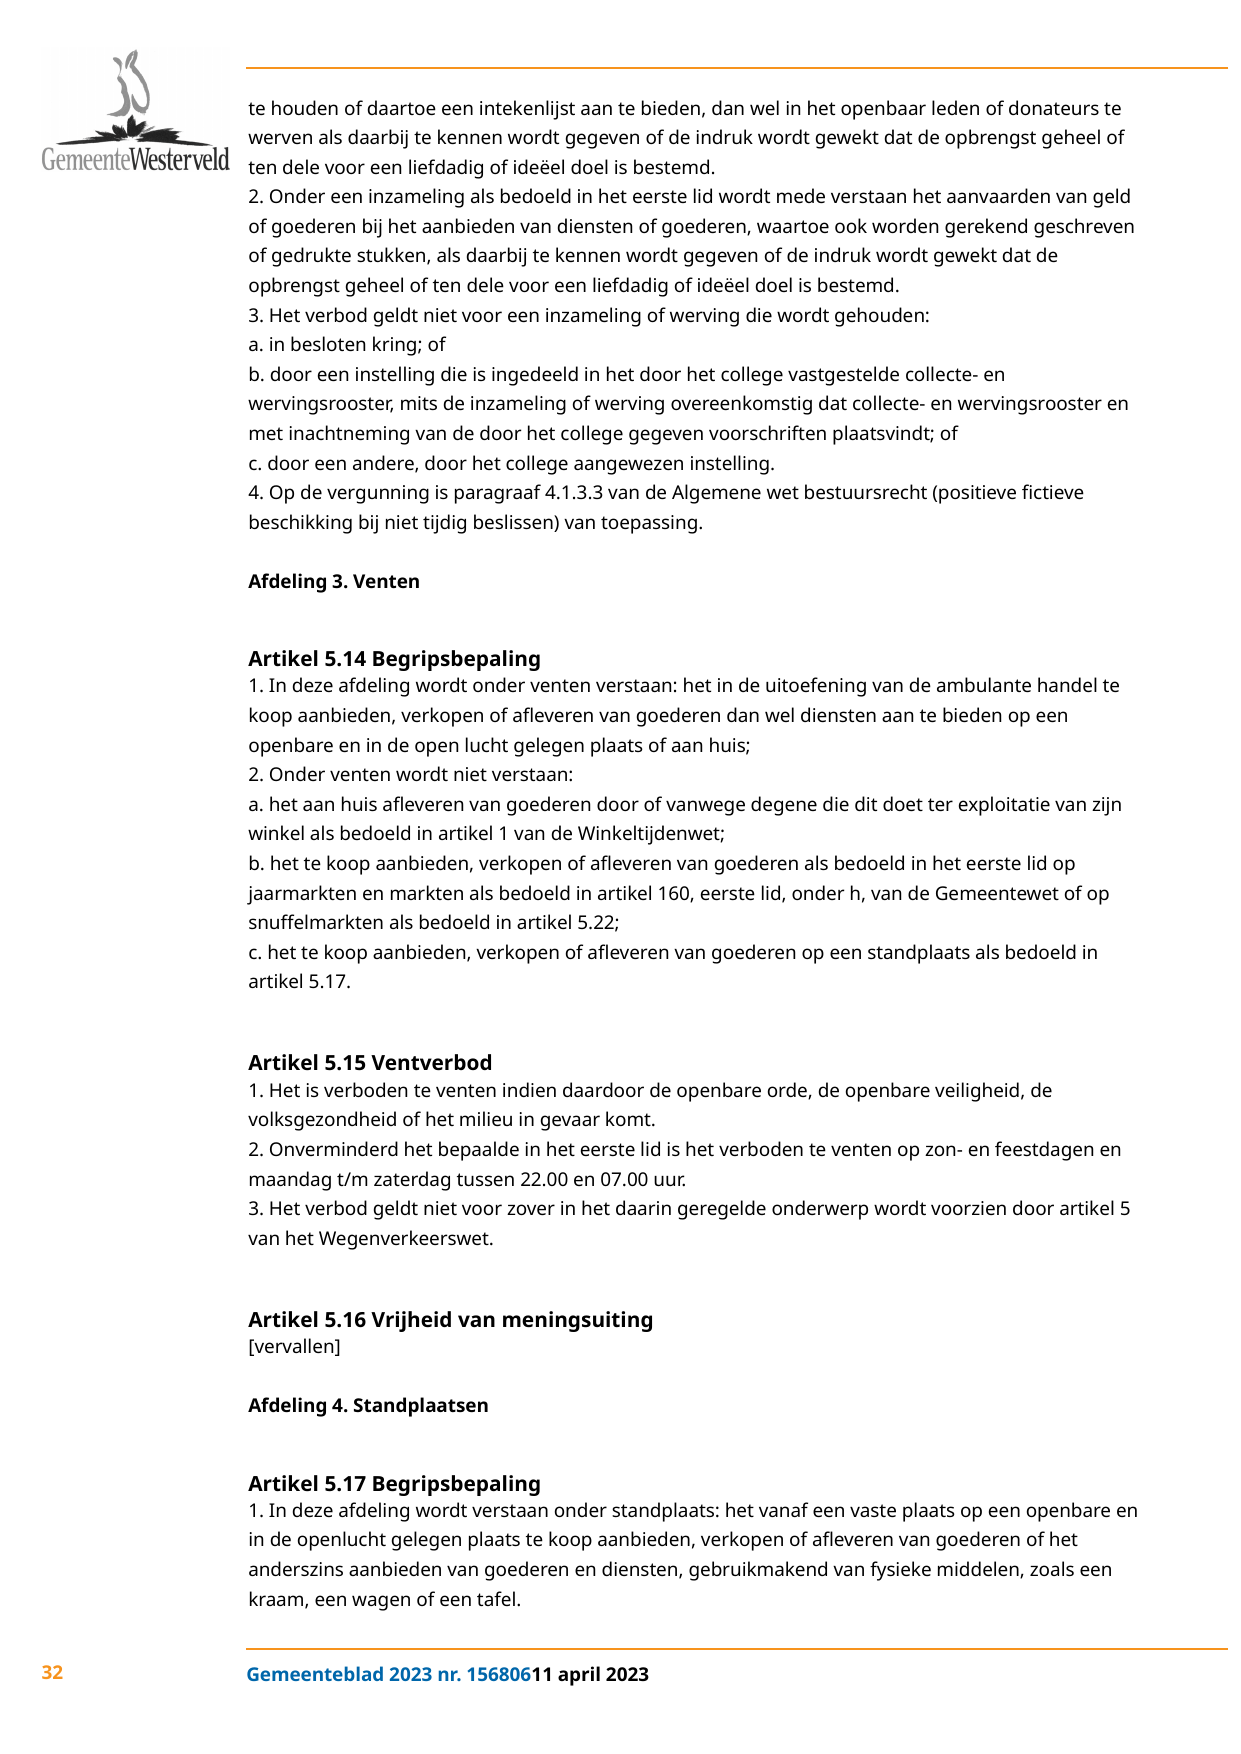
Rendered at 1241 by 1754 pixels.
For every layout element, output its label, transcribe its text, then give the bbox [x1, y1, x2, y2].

picture [41, 47, 231, 172]
text 3. Het verbod geldt niet voor zover in het daarin geregelde onderwerp wordt voorzien door artikel 5 van het Wegenverkeerswet. [248, 1195, 1152, 1251]
text Artikel 5.15 Ventverbod [248, 1048, 1152, 1077]
text te houden of daartoe een intekenlijst aan te bieden, dan wel in het openbaar leden of donateurs te werven als daarbij te kennen wordt gegeven of de indruk wordt gewekt dat de opbrengst geheel of ten dele voor een liefdadig of ideëel doel is bestemd. [248, 95, 1152, 180]
text 2. Onder een inzameling als bedoeld in het eerste lid wordt mede verstaan het aanvaarden van geld of goederen bij het aanbieden van diensten of goederen, waartoe ook worden gerekend geschreven of gedrukte stukken, als daarbij te kennen wordt gegeven of de indruk wordt gewekt dat de opbrengst geheel of ten dele voor een liefdadig of ideëel doel is bestemd. [248, 183, 1152, 298]
text Afdeling 4. Standplaatsen [248, 1392, 1152, 1418]
text 1. Het is verboden te venten indien daardoor de openbare orde, de openbare veiligheid, de volksgezondheid of het milieu in gevaar komt. [248, 1077, 1152, 1132]
text Artikel 5.16 Vrijheid van meningsuiting [248, 1305, 1152, 1333]
text c. door een andere, door het college aangewezen instelling. [248, 450, 1152, 476]
text Artikel 5.14 Begripsbepaling [248, 644, 1152, 673]
text a. het aan huis afleveren van goederen door of vanwege degene die dit doet ter exploitatie van zijn winkel als bedoeld in artikel 1 van de Winkeltijdenwet; [248, 791, 1152, 846]
text 4. Op de vergunning is paragraaf 4.1.3.3 van de Algemene wet bestuursrecht (positieve fictieve beschikking bij niet tijdig beslissen) van toepassing. [248, 479, 1152, 535]
text b. door een instelling die is ingedeeld in het door het college vastgestelde collecte- en wervingsrooster, mits de inzameling of werving overeenkomstig dat collecte- en wervingsrooster en met inachtneming van de door het college gegeven voorschriften plaatsvindt; of [248, 361, 1152, 446]
text Artikel 5.17 Begripsbepaling [248, 1469, 1152, 1497]
text 1. In deze afdeling wordt verstaan onder standplaats: het vanaf een vaste plaats op een openbare en in de openlucht gelegen plaats te koop aanbieden, verkopen of afleveren van goederen of het anderszins aanbieden van goederen en diensten, gebruikmakend van fysieke middelen, zoals een kraam, een wagen of een tafel. [248, 1497, 1152, 1612]
text b. het te koop aanbieden, verkopen of afleveren van goederen als bedoeld in het eerste lid op jaarmarkten en markten als bedoeld in artikel 160, eerste lid, onder h, van de Gemeentewet of op snuffelmarkten als bedoeld in artikel 5.22; [248, 850, 1152, 935]
text 1. In deze afdeling wordt onder venten verstaan: het in de uitoefening van de ambulante handel te koop aanbieden, verkopen of afleveren van goederen dan wel diensten aan te bieden op een openbare en in de open lucht gelegen plaats of aan huis; [248, 673, 1152, 758]
text 2. Onverminderd het bepaalde in het eerste lid is het verboden te venten op zon- en feestdagen en maandag t/m zaterdag tussen 22.00 en 07.00 uur. [248, 1136, 1152, 1191]
text c. het te koop aanbieden, verkopen of afleveren van goederen op een standplaats als bedoeld in artikel 5.17. [248, 939, 1152, 994]
text Afdeling 3. Venten [248, 568, 1152, 594]
text 2. Onder venten wordt niet verstaan: [248, 761, 1152, 787]
text 3. Het verbod geldt niet voor een inzameling of werving die wordt gehouden: [248, 302, 1152, 328]
text [vervallen] [248, 1333, 1152, 1359]
text a. in besloten kring; of [248, 331, 1152, 357]
